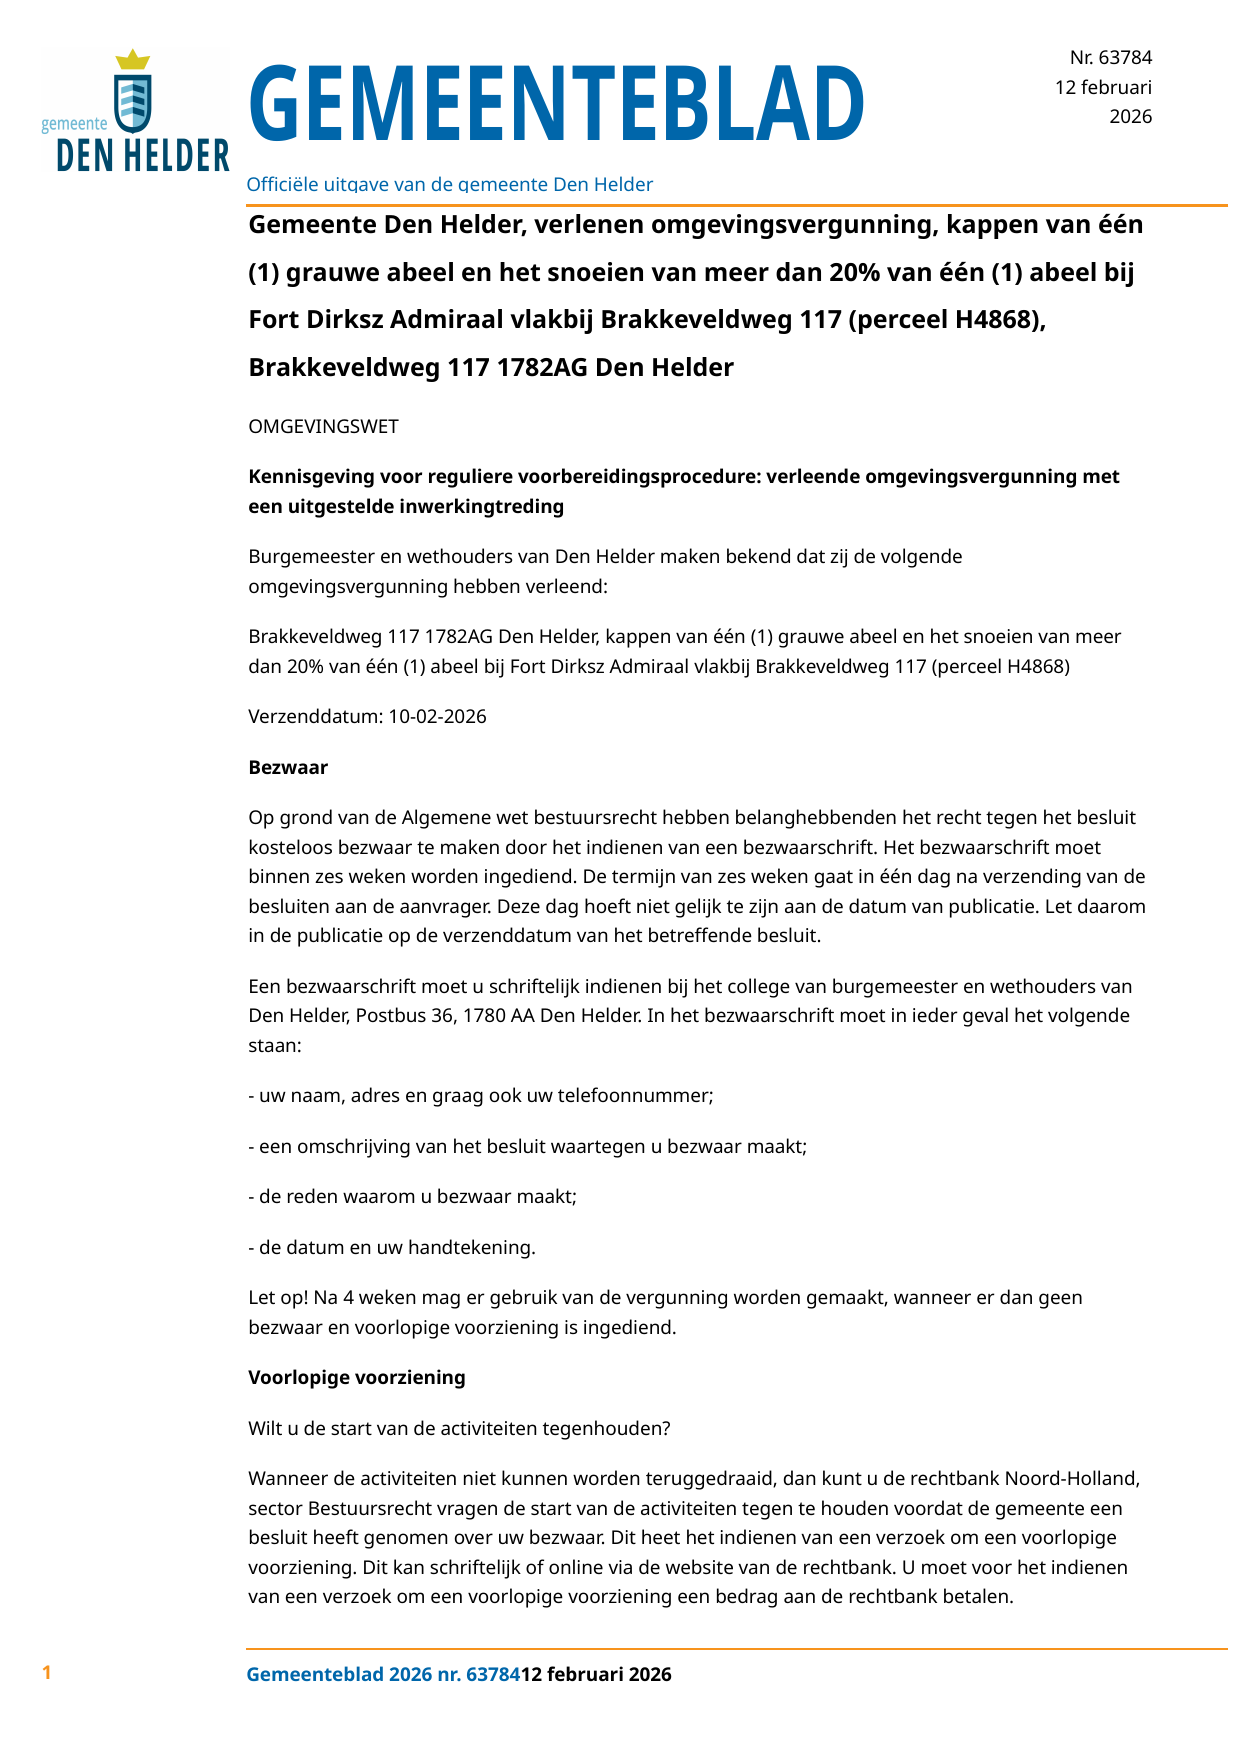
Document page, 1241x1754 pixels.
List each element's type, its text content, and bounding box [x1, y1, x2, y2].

text - uw naam, adres en graag ook uw telefoonnummer; [248, 1083, 1152, 1108]
text - de reden waarom u bezwaar maakt; [248, 1183, 1152, 1209]
text Een bezwaarschrift moet u schriftelijk indienen bij het college van burgemeester en wethouders van Den Helder, Postbus 36, 1780 AA Den Helder. In het bezwaarschrift moet in ieder geval het volgende staan: [248, 973, 1152, 1058]
text Op grond van de Algemene wet bestuursrecht hebben belanghebbenden het recht tegen het besluit kosteloos bezwaar te maken door het indienen van een bezwaarschrift. Het bezwaarschrift moet binnen zes weken worden ingediend. De termijn van zes weken gaat in één dag na verzending van de besluiten aan de aanvrager. Deze dag hoeft niet gelijk te zijn aan de datum van publicatie. Let daarom in de publicatie op de verzenddatum van het betreffende besluit. [248, 804, 1152, 948]
text - de datum en uw handtekening. [248, 1234, 1152, 1260]
picture [130, 157, 135, 172]
picture [220, 160, 224, 172]
text Bezwaar [248, 754, 1152, 780]
text Let op! Na 4 weken mag er gebruik van de vergunning worden gemaakt, wanneer er dan geen bezwaar en voorlopige voorziening is ingediend. [248, 1284, 1152, 1340]
text Gemeente Den Helder, verlenen omgevingsvergunning, kappen van één (1) grauwe abeel en het snoeien van meer dan 20% van één (1) abeel bij Fort Dirksz Admiraal vlakbij Brakkeveldweg 117 (perceel H4868), Brakkeveldweg 117 1782AG Den Helder [248, 207, 1152, 384]
text Verzenddatum: 10-02-2026 [248, 703, 1152, 729]
picture [100, 154, 106, 172]
text - een omschrijving van het besluit waartegen u bezwaar maakt; [248, 1133, 1152, 1159]
text Wilt u de start van de activiteiten tegenhouden? [248, 1415, 1152, 1441]
text Voorlopige voorziening [248, 1364, 1152, 1390]
picture [182, 144, 187, 165]
text Brakkeveldweg 117 1782AG Den Helder, kappen van één (1) grauwe abeel en het snoeien van meer dan 20% van één (1) abeel bij Fort Dirksz Admiraal vlakbij Brakkeveldweg 117 (perceel H4868) [248, 623, 1152, 679]
text Burgemeester en wethouders van Den Helder maken bekend dat zij de volgende omgevingsvergunning hebben verleend: [248, 543, 1152, 599]
text OMGEVINGSWET [248, 413, 1152, 439]
text Kennisgeving voor reguliere voorbereidingsprocedure: verleende omgevingsvergunning met een uitgestelde inwerkingtreding [248, 463, 1152, 519]
picture [41, 47, 231, 172]
text Wanneer de activiteiten niet kunnen worden teruggedraaid, dan kunt u de rechtbank Noord-Holland, sector Bestuursrecht vragen de start van de activiteiten tegen te houden voordat de gemeente een besluit heeft genomen over uw bezwaar. Dit heet het indienen van een verzoek om een voorlopige voorziening. Dit kan schriftelijk of online via de website van de rechtbank. U moet voor het indienen van een verzoek om een voorlopige voorziening een bedrag aan de rechtbank betalen. [248, 1465, 1152, 1609]
picture [63, 144, 68, 165]
